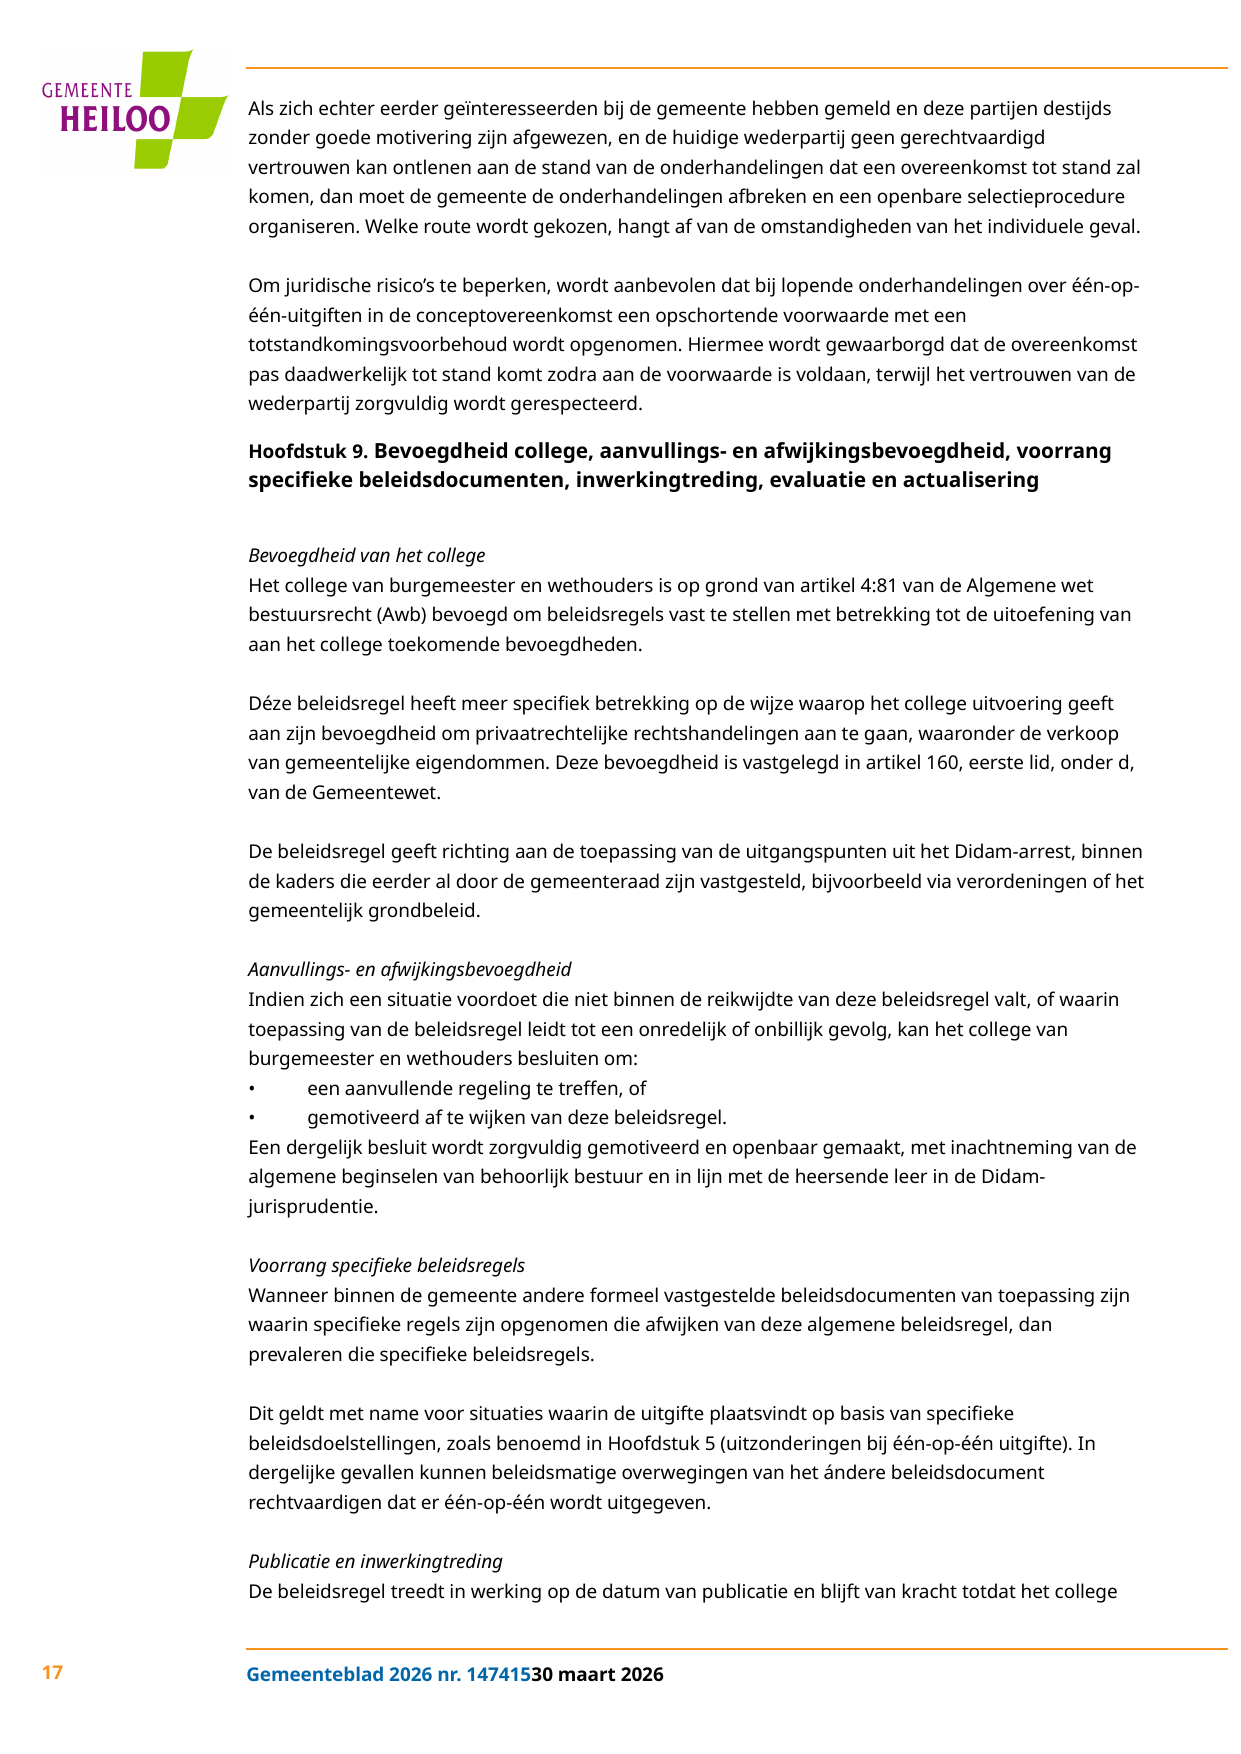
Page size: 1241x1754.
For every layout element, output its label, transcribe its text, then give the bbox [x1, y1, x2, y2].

text Publicatie en inwerkingtreding [248, 1548, 1152, 1574]
text Indien zich een situatie voordoet die niet binnen de reikwijdte van deze beleidsregel valt, of waarin toepassing van de beleidsregel leidt tot een onredelijk of onbillijk gevolg, kan het college van burgemeester en wethouders besluiten om: [248, 986, 1152, 1071]
text Aanvullings- en afwijkingsbevoegdheid [248, 957, 1152, 982]
text Wanneer binnen de gemeente andere formeel vastgestelde beleidsdocumenten van toepassing zijn waarin specifieke regels zijn opgenomen die afwijken van deze algemene beleidsregel, dan prevaleren die specifieke beleidsregels. [248, 1282, 1152, 1367]
text Dit geldt met name voor situaties waarin de uitgifte plaatsvindt op basis van specifieke beleidsdoelstellingen, zoals benoemd in Hoofdstuk 5 (uitzonderingen bij één-op-één uitgifte). In dergelijke gevallen kunnen beleidsmatige overwegingen van het ándere beleidsdocument rechtvaardigen dat er één-op-één wordt uitgegeven. [248, 1400, 1152, 1515]
text Om juridische risico’s te beperken, wordt aanbevolen dat bij lopende onderhandelingen over één-op-één-uitgiften in de conceptovereenkomst een opschortende voorwaarde met een totstandkomingsvoorbehoud wordt opgenomen. Hiermee wordt gewaarborgd dat de overeenkomst pas daadwerkelijk tot stand komt zodra aan de voorwaarde is voldaan, terwijl het vertrouwen van de wederpartij zorgvuldig wordt gerespecteerd. [248, 272, 1152, 416]
text De beleidsregel geeft richting aan de toepassing van de uitgangspunten uit het Didam-arrest, binnen de kaders die eerder al door de gemeenteraad zijn vastgesteld, bijvoorbeeld via verordeningen of het gemeentelijk grondbeleid. [248, 838, 1152, 923]
text Voorrang specifieke beleidsregels [248, 1252, 1152, 1278]
text Bevoegdheid van het college [248, 542, 1152, 568]
list een aanvullende regeling te treffen, of [248, 1075, 1152, 1101]
text Een dergelijk besluit wordt zorgvuldig gemotiveerd en openbaar gemaakt, met inachtneming van de algemene beginselen van behoorlijk bestuur en in lijn met de heersende leer in de Didam-jurisprudentie. [248, 1134, 1152, 1219]
text De beleidsregel treedt in werking op de datum van publicatie en blijft van kracht totdat het college [248, 1578, 1152, 1603]
picture [41, 47, 231, 172]
list gemotiveerd af te wijken van deze beleidsregel. [248, 1104, 1152, 1130]
text Déze beleidsregel heeft meer specifiek betrekking op de wijze waarop het college uitvoering geeft aan zijn bevoegdheid om privaatrechtelijke rechtshandelingen aan te gaan, waaronder de verkoop van gemeentelijke eigendommen. Deze bevoegdheid is vastgelegd in artikel 160, eerste lid, onder d, van de Gemeentewet. [248, 690, 1152, 805]
text Als zich echter eerder geïnteresseerden bij de gemeente hebben gemeld en deze partijen destijds zonder goede motivering zijn afgewezen, en de huidige wederpartij geen gerechtvaardigd vertrouwen kan ontlenen aan de stand van de onderhandelingen dat een overeenkomst tot stand zal komen, dan moet de gemeente de onderhandelingen afbreken en een openbare selectieprocedure organiseren. Welke route wordt gekozen, hangt af van de omstandigheden van het individuele geval. [248, 95, 1152, 239]
text Het college van burgemeester en wethouders is op grond van artikel 4:81 van de Algemene wet bestuursrecht (Awb) bevoegd om beleidsregels vast te stellen met betrekking tot de uitoefening van aan het college toekomende bevoegdheden. [248, 572, 1152, 657]
text Hoofdstuk 9. Bevoegdheid college, aanvullings- en afwijkingsbevoegdheid, voorrang specifieke beleidsdocumenten, inwerkingtreding, evaluatie en actualisering [248, 436, 1152, 493]
